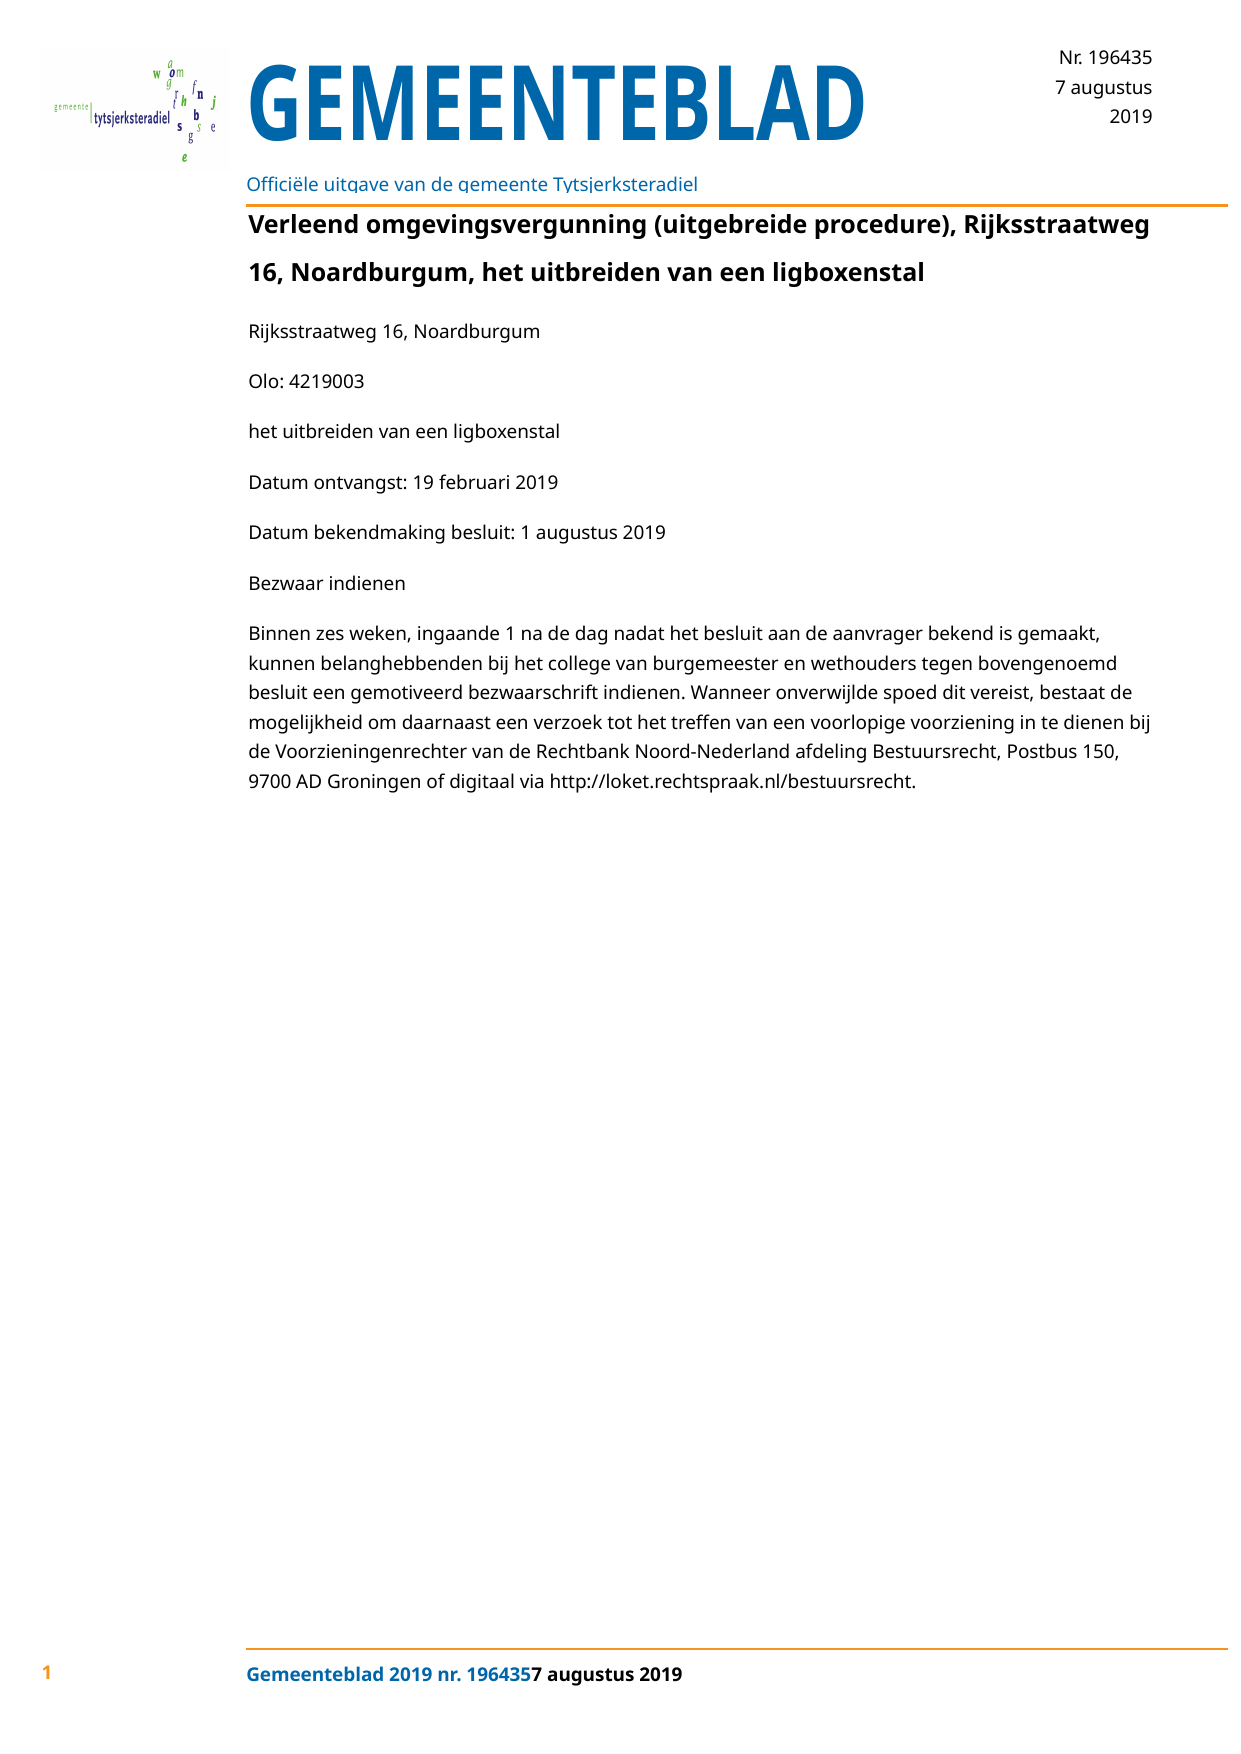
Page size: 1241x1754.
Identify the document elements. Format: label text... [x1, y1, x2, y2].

text Rijksstraatweg 16, Noardburgum [248, 318, 1152, 344]
text Olo: 4219003 [248, 368, 1152, 394]
text Binnen zes weken, ingaande 1 na de dag nadat het besluit aan de aanvrager bekend is gemaakt, kunnen belanghebbenden bij het college van burgemeester en wethouders tegen bovengenoemd besluit een gemotiveerd bezwaarschrift indienen. Wanneer onverwijlde spoed dit vereist, bestaat de mogelijkheid om daarnaast een verzoek tot het treffen van een voorlopige voorziening in te dienen bij de Voorzieningenrechter van de Rechtbank Noord-Nederland afdeling Bestuursrecht, Postbus 150, 9700 AD Groningen of digitaal via http://loket.rechtspraak.nl/bestuursrecht. [248, 620, 1152, 794]
text Datum bekendmaking besluit: 1 augustus 2019 [248, 519, 1152, 545]
text Bezwaar indienen [248, 570, 1152, 596]
text Verleend omgevingsvergunning (uitgebreide procedure), Rijksstraatweg 16, Noardburgum, het uitbreiden van een ligboxenstal [248, 207, 1152, 288]
text Datum ontvangst: 19 februari 2019 [248, 469, 1152, 495]
text het uitbreiden van een ligboxenstal [248, 419, 1152, 444]
picture [41, 47, 231, 172]
